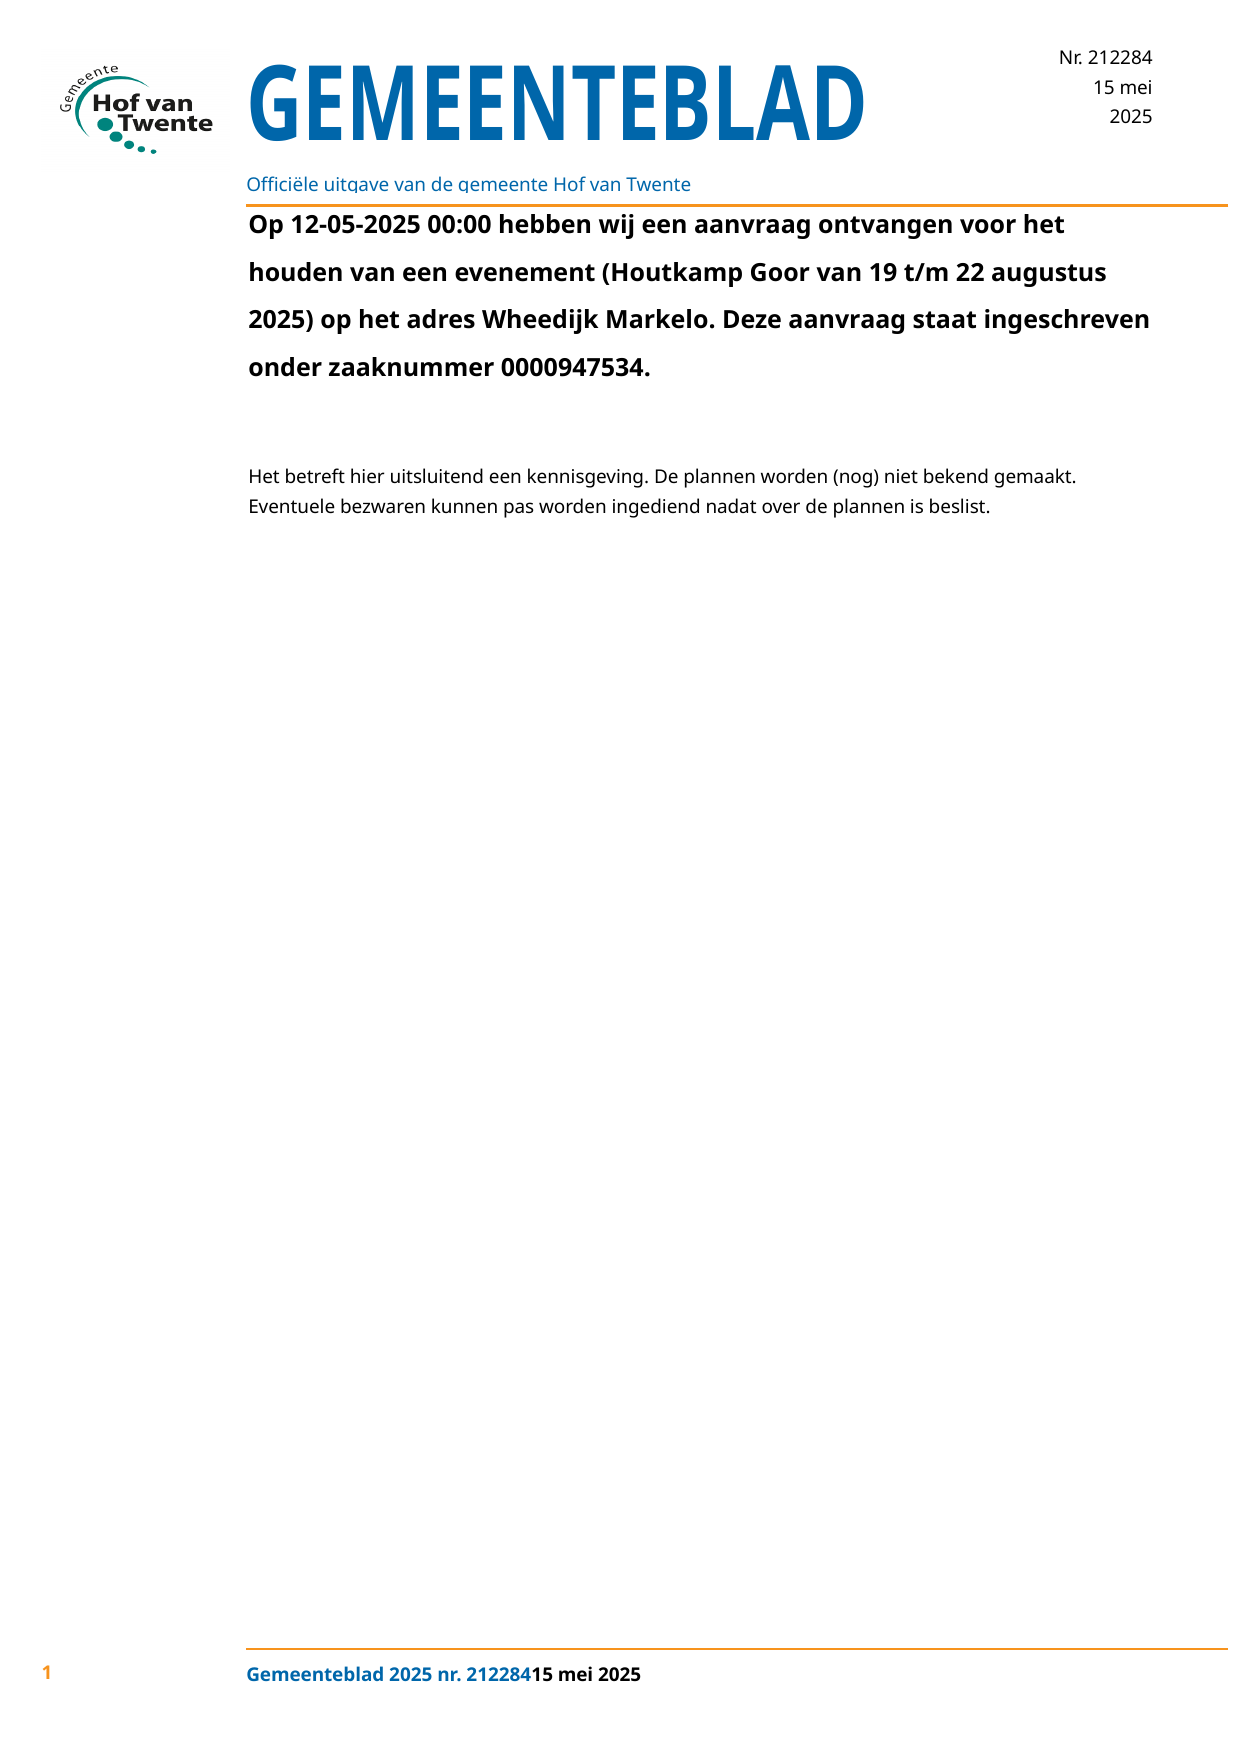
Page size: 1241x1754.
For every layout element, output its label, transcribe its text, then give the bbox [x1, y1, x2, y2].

text Het betreft hier uitsluitend een kennisgeving. De plannen worden (nog) niet bekend gemaakt. Eventuele bezwaren kunnen pas worden ingediend nadat over de plannen is beslist. [248, 463, 1152, 519]
picture [41, 47, 231, 172]
text Op 12-05-2025 00:00 hebben wij een aanvraag ontvangen voor het houden van een evenement (Houtkamp Goor van 19 t/m 22 augustus 2025) op het adres Wheedijk Markelo. Deze aanvraag staat ingeschreven onder zaaknummer 0000947534. [248, 207, 1152, 384]
